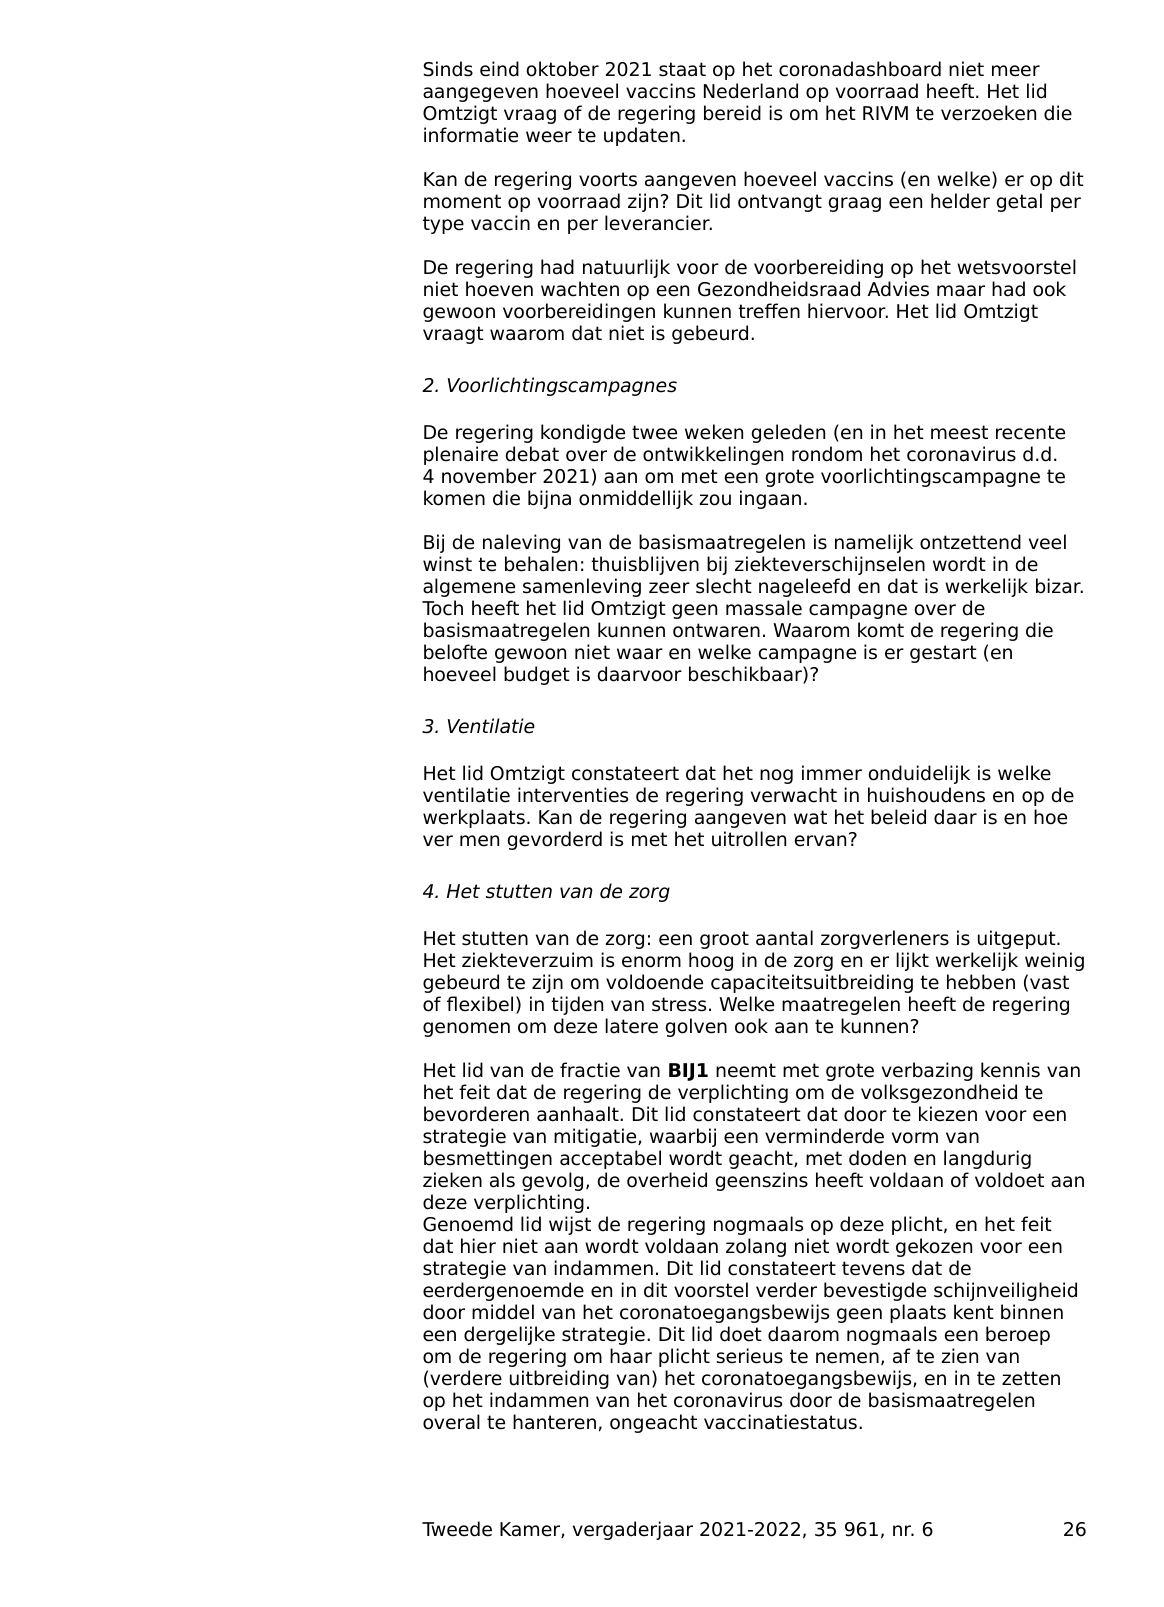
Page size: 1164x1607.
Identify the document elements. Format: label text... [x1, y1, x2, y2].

text De regering had natuurlijk voor de voorbereiding op het wetsvoorstel niet hoeven wachten op een Gezondheidsraad Advies maar had ook gewoon voorbereidingen kunnen treffen hiervoor. Het lid Omtzigt vraagt waarom dat niet is gebeurd. [422, 257, 1087, 345]
text Genoemd lid wijst de regering nogmaals op deze plicht, en het feit dat hier niet aan wordt voldaan zolang niet wordt gekozen voor een strategie van indammen. Dit lid constateert tevens dat de eerdergenoemde en in dit voorstel verder bevestigde schijnveiligheid door middel van het coronatoegangsbewijs geen plaats kent binnen een dergelijke strategie. Dit lid doet daarom nogmaals een beroep om de regering om haar plicht serieus te nemen, af te zien van (verdere uitbreiding van) het coronatoegangsbewijs, en in te zetten op het indammen van het coronavirus door de basismaatregelen overal te hanteren, ongeacht vaccinatiestatus. [422, 1214, 1087, 1434]
subtitle 4. Het stutten van de zorg [422, 881, 1087, 903]
text Het lid Omtzigt constateert dat het nog immer onduidelijk is welke ventilatie interventies de regering verwacht in huishoudens en op de werkplaats. Kan de regering aangeven wat het beleid daar is en hoe ver men gevorderd is met het uitrollen ervan? [422, 763, 1087, 851]
subtitle 2. Voorlichtingscampagnes [422, 375, 1087, 397]
text Kan de regering voorts aangeven hoeveel vaccins (en welke) er op dit moment op voorraad zijn? Dit lid ontvangt graag een helder getal per type vaccin en per leverancier. [422, 169, 1087, 235]
subtitle 3. Ventilatie [422, 716, 1087, 738]
text De regering kondigde twee weken geleden (en in het meest recente plenaire debat over de ontwikkelingen rondom het coronavirus d.d. 4 november 2021) aan om met een grote voorlichtingscampagne te komen die bijna onmiddellijk zou ingaan. [422, 422, 1087, 510]
text Bij de naleving van de basismaatregelen is namelijk ontzettend veel winst te behalen: thuisblijven bij ziekteverschijnselen wordt in de algemene samenleving zeer slecht nageleefd en dat is werkelijk bizar. Toch heeft het lid Omtzigt geen massale campagne over de basismaatregelen kunnen ontwaren. Waarom komt de regering die belofte gewoon niet waar en welke campagne is er gestart (en hoeveel budget is daarvoor beschikbaar)? [422, 532, 1087, 686]
text Sinds eind oktober 2021 staat op het coronadashboard niet meer aangegeven hoeveel vaccins Nederland op voorraad heeft. Het lid Omtzigt vraag of de regering bereid is om het RIVM te verzoeken die informatie weer te updaten. [422, 59, 1087, 147]
text Het lid van de fractie van BIJ1 neemt met grote verbazing kennis van het feit dat de regering de verplichting om de volksgezondheid te bevorderen aanhaalt. Dit lid constateert dat door te kiezen voor een strategie van mitigatie, waarbij een verminderde vorm van besmettingen acceptabel wordt geacht, met doden en langdurig zieken als gevolg, de overheid geenszins heeft voldaan of voldoet aan deze verplichting. [422, 1060, 1087, 1214]
text Het stutten van de zorg: een groot aantal zorgverleners is uitgeput. Het ziekteverzuim is enorm hoog in de zorg en er lijkt werkelijk weinig gebeurd te zijn om voldoende capaciteitsuitbreiding te hebben (vast of flexibel) in tijden van stress. Welke maatregelen heeft de regering genomen om deze latere golven ook aan te kunnen? [422, 928, 1087, 1038]
